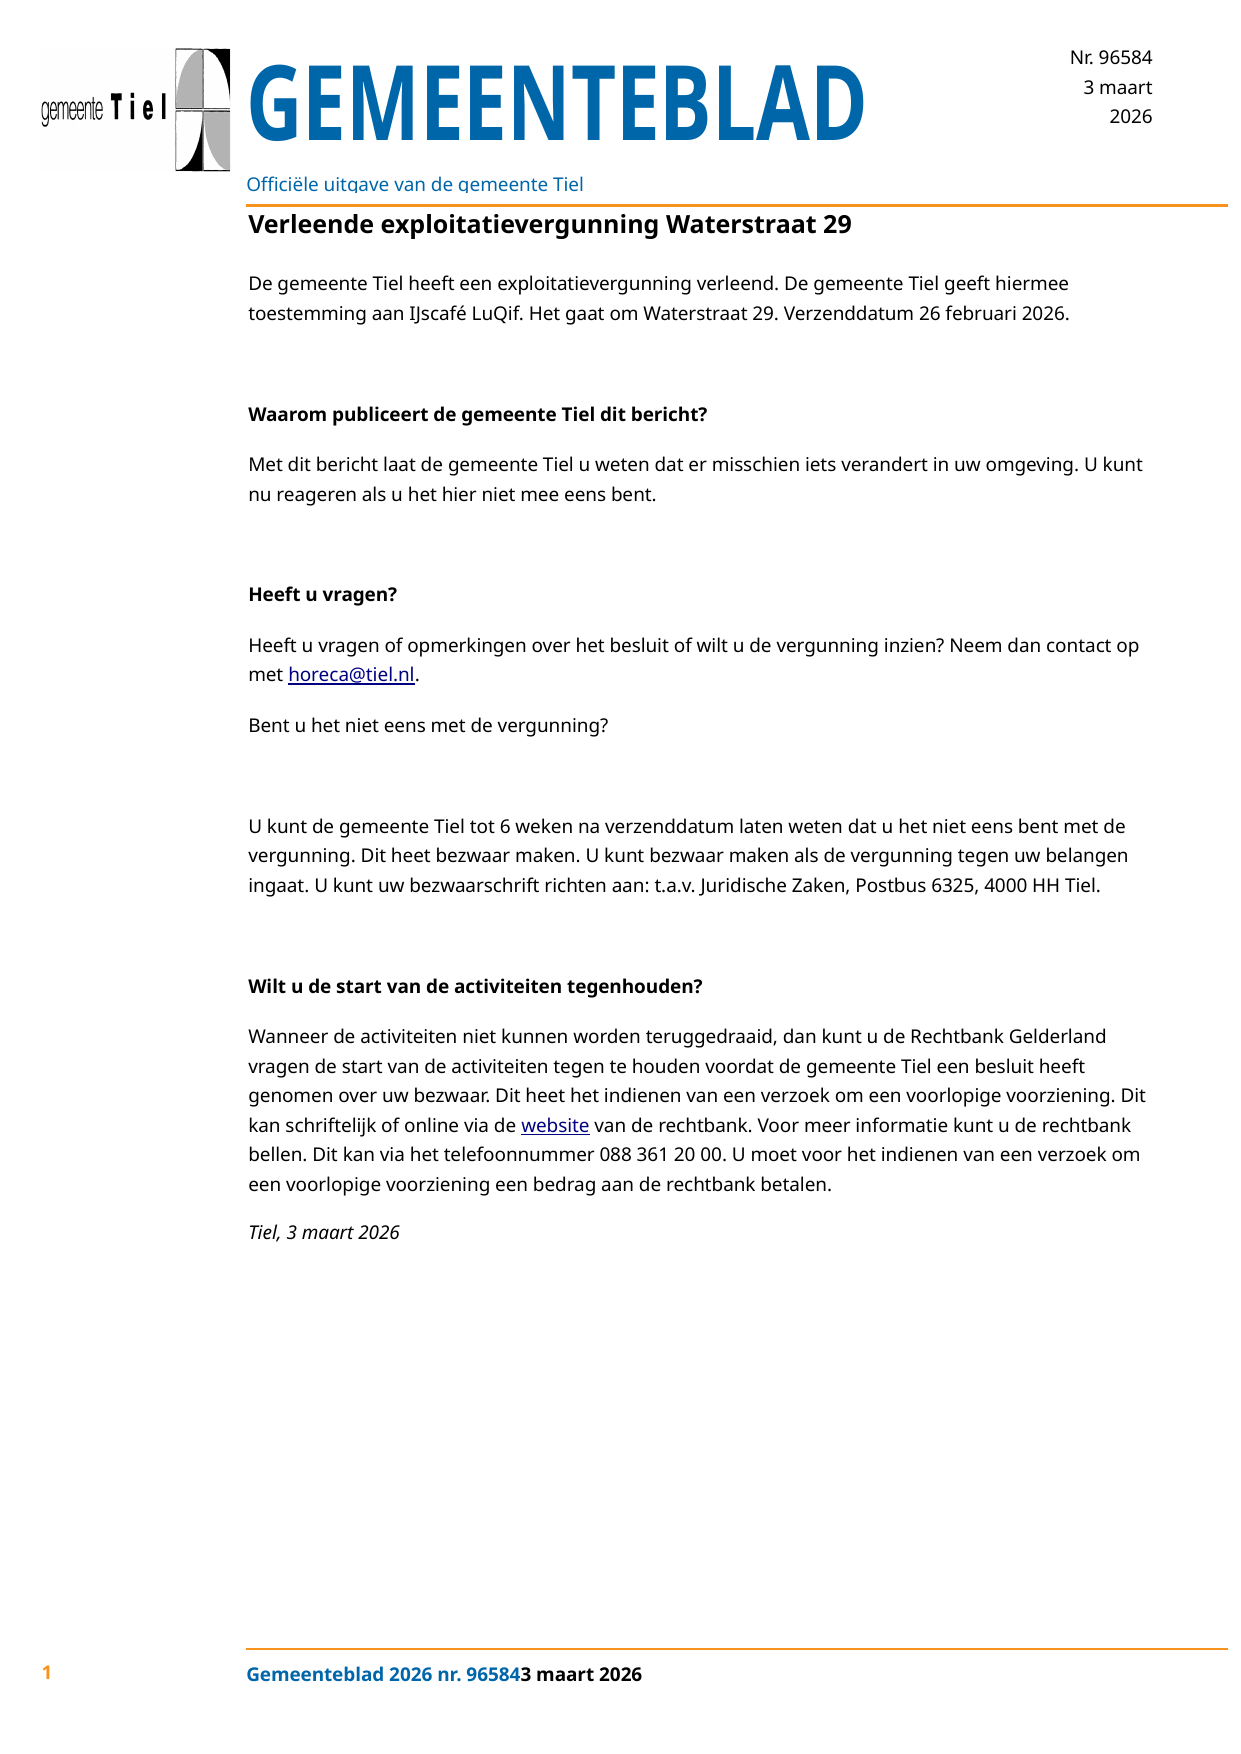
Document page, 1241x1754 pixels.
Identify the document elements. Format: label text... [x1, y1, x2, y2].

text Heeft u vragen of opmerkingen over het besluit of wilt u de vergunning inzien? Neem dan contact op met horeca@tiel.nl. [248, 632, 1152, 687]
text De gemeente Tiel heeft een exploitatievergunning verleend. De gemeente Tiel geeft hiermee toestemming aan IJscafé LuQif. Het gaat om Waterstraat 29. Verzenddatum 26 februari 2026. [248, 270, 1152, 326]
text Heeft u vragen? [248, 582, 1152, 607]
text Verleende exploitatievergunning Waterstraat 29 [248, 207, 1152, 241]
picture [41, 47, 231, 172]
text Tiel, 3 maart 2026 [248, 1219, 1152, 1245]
text Wilt u de start van de activiteiten tegenhouden? [248, 973, 1152, 998]
text Met dit bericht laat de gemeente Tiel u weten dat er misschien iets verandert in uw omgeving. U kunt nu reageren als u het hier niet mee eens bent. [248, 451, 1152, 506]
text Bent u het niet eens met de vergunning? [248, 712, 1152, 738]
text Wanneer de activiteiten niet kunnen worden teruggedraaid, dan kunt u de Rechtbank Gelderland vragen de start van de activiteiten tegen te houden voordat de gemeente Tiel een besluit heeft genomen over uw bezwaar. Dit heet het indienen van een verzoek om een voorlopige voorziening. Dit kan schriftelijk of online via de website van de rechtbank. Voor meer informatie kunt u de rechtbank bellen. Dit kan via het telefoonnummer 088 361 20 00. U moet voor het indienen van een verzoek om een voorlopige voorziening een bedrag aan de rechtbank betalen. [248, 1023, 1152, 1197]
text Waarom publiceert de gemeente Tiel dit bericht? [248, 401, 1152, 426]
text U kunt de gemeente Tiel tot 6 weken na verzenddatum laten weten dat u het niet eens bent met de vergunning. Dit heet bezwaar maken. U kunt bezwaar maken als de vergunning tegen uw belangen ingaat. U kunt uw bezwaarschrift richten aan: t.a.v. Juridische Zaken, Postbus 6325, 4000 HH Tiel. [248, 813, 1152, 898]
